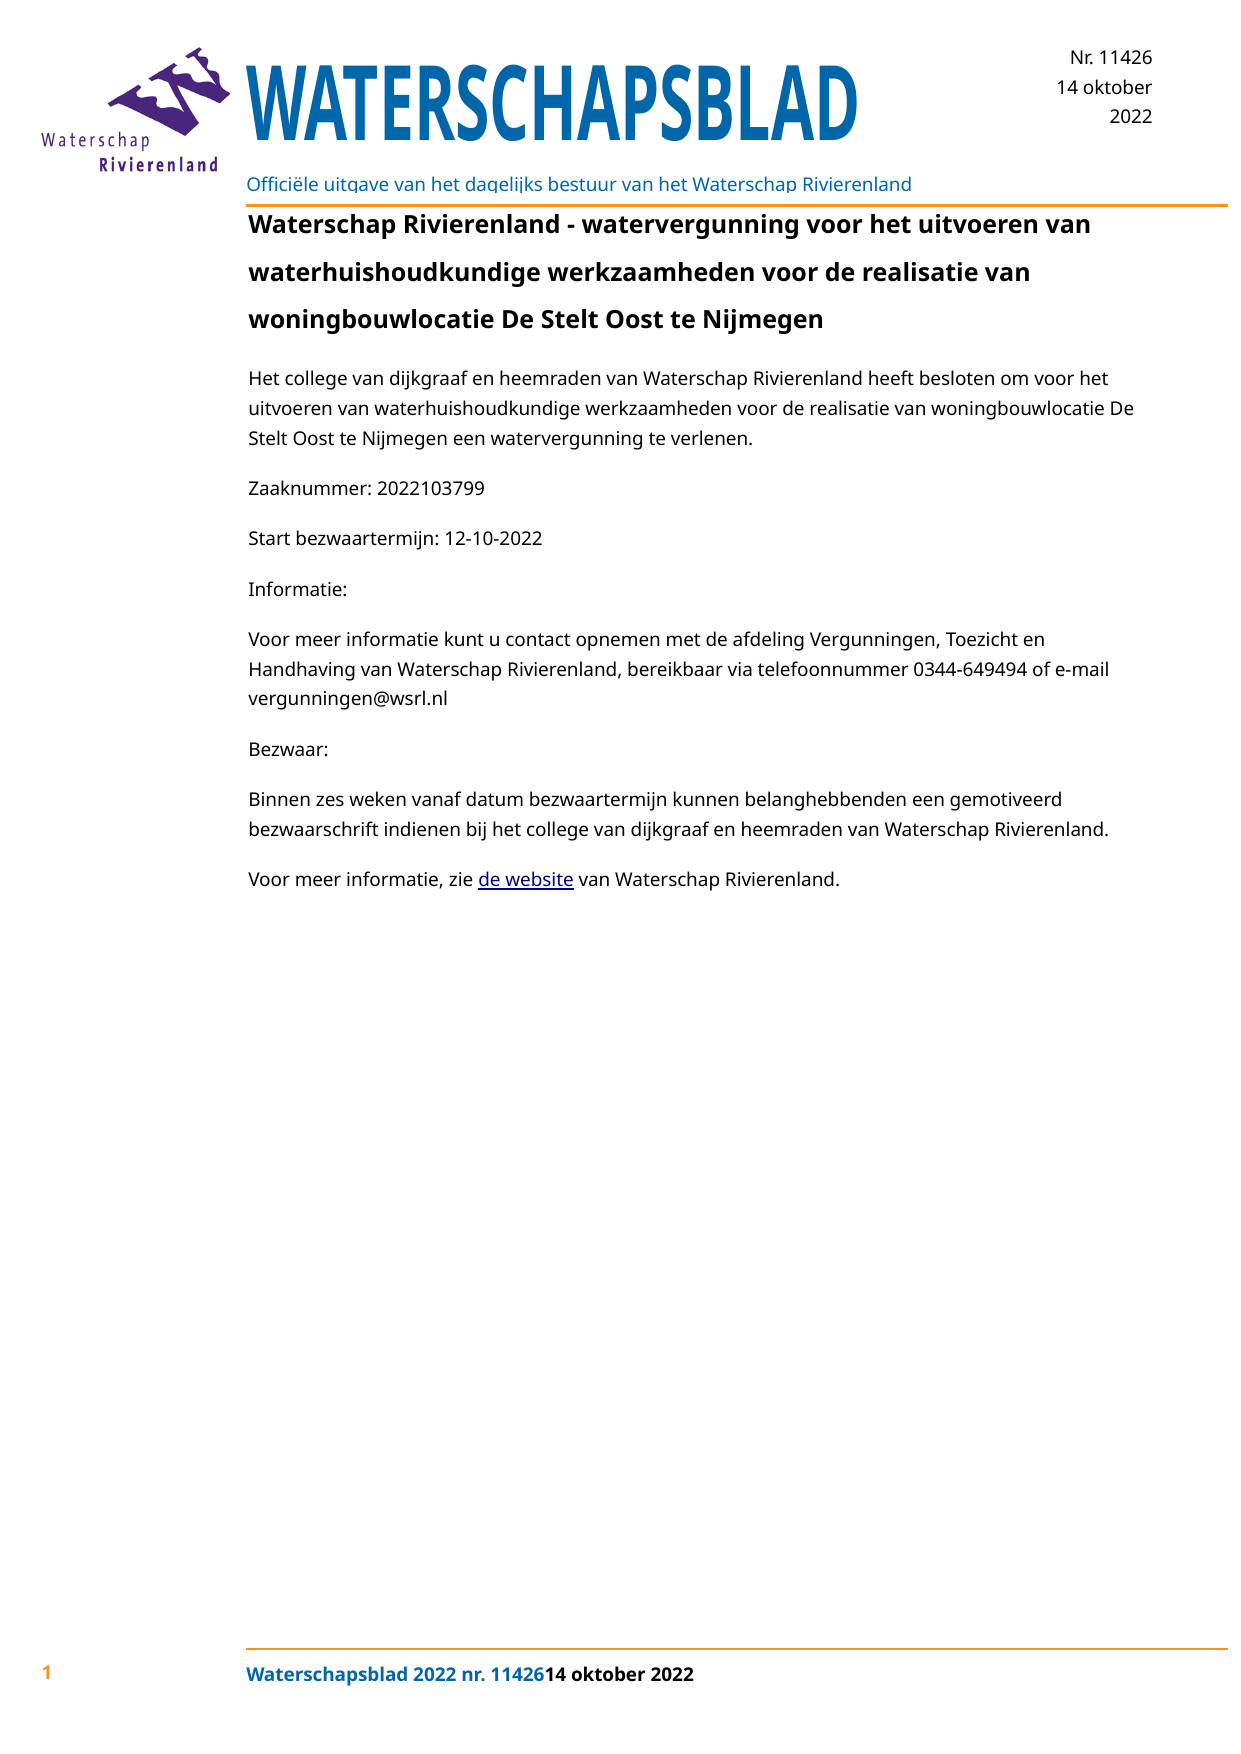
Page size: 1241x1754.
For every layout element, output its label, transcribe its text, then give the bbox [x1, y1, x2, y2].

text Binnen zes weken vanaf datum bezwaartermijn kunnen belanghebbenden een gemotiveerd bezwaarschrift indienen bij het college van dijkgraaf en heemraden van Waterschap Rivierenland. [248, 786, 1152, 842]
picture [41, 47, 231, 172]
text Bezwaar: [248, 736, 1152, 762]
text Start bezwaartermijn: 12-10-2022 [248, 526, 1152, 551]
text Zaaknummer: 2022103799 [248, 475, 1152, 501]
text Voor meer informatie kunt u contact opnemen met de afdeling Vergunningen, Toezicht en Handhaving van Waterschap Rivierenland, bereikbaar via telefoonnummer 0344-649494 of e-mail vergunningen@wsrl.nl [248, 626, 1152, 711]
text Waterschap Rivierenland - watervergunning voor het uitvoeren van waterhuishoudkundige werkzaamheden voor de realisatie van woningbouwlocatie De Stelt Oost te Nijmegen [248, 207, 1152, 336]
text Voor meer informatie, zie de website van Waterschap Rivierenland. [248, 866, 1152, 892]
text Informatie: [248, 576, 1152, 602]
text Het college van dijkgraaf en heemraden van Waterschap Rivierenland heeft besloten om voor het uitvoeren van waterhuishoudkundige werkzaamheden voor de realisatie van woningbouwlocatie De Stelt Oost te Nijmegen een watervergunning te verlenen. [248, 366, 1152, 450]
